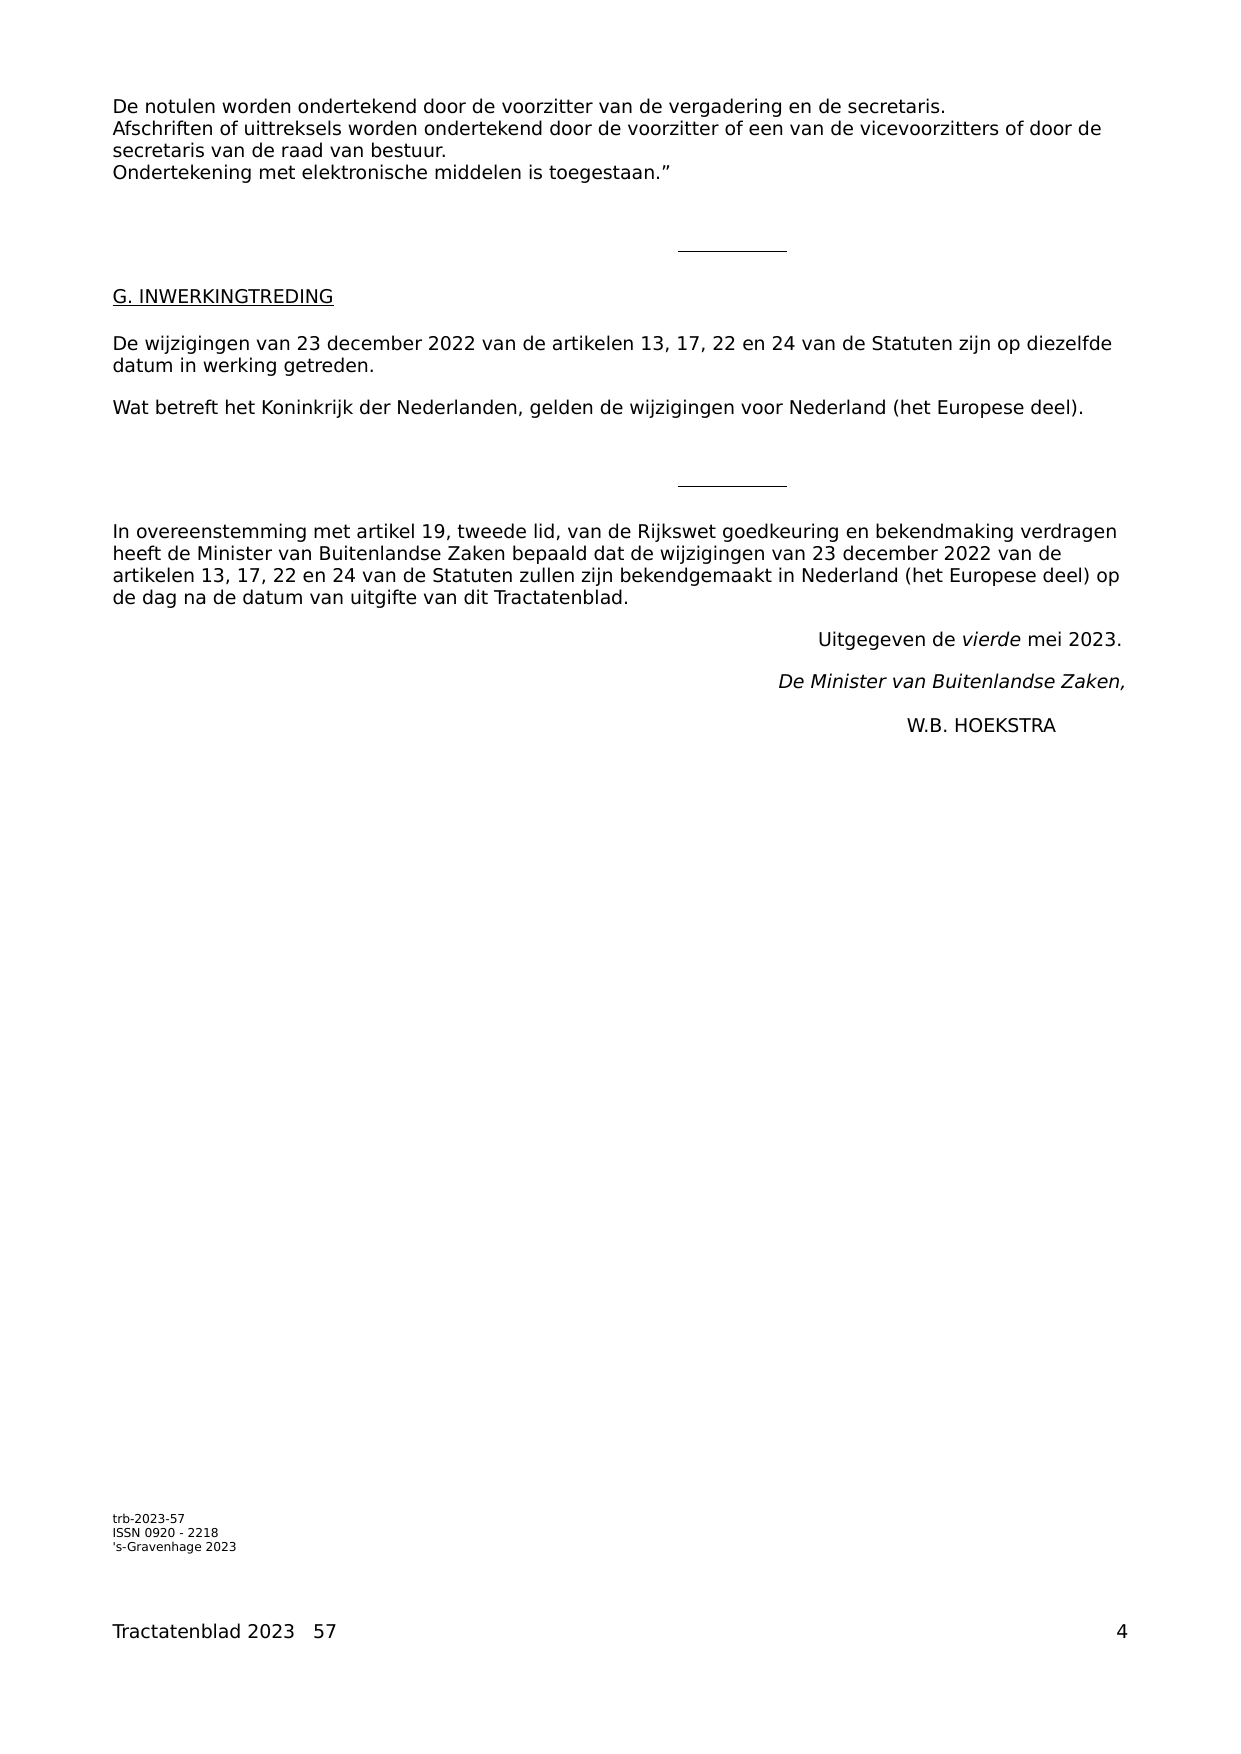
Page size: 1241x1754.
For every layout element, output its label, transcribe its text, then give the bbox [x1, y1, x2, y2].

text In overeenstemming met artikel 19, tweede lid, van de Rijkswet goedkeuring en bekendmaking verdragen heeft de Minister van Buitenlandse Zaken bepaald dat de wijzigingen van 23 december 2022 van de artikelen 13, 17, 22 en 24 van de Statuten zullen zijn bekendgemaakt in Nederland (het Europese deel) op de dag na de datum van uitgifte van dit Tractatenblad. [112, 521, 1128, 609]
text Wat betreft het Koninkrijk der Nederlanden, gelden de wijzigingen voor Nederland (het Europese deel). [112, 397, 1128, 419]
subtitle G. INWERKINGTREDING [112, 286, 1128, 308]
text Afschriften of uittreksels worden ondertekend door de voorzitter of een van de vicevoorzitters of door de secretaris van de raad van bestuur. [112, 118, 1128, 162]
text De wijzigingen van 23 december 2022 van de artikelen 13, 17, 22 en 24 van de Statuten zijn op diezelfde datum in werking getreden. [112, 333, 1128, 377]
text Uitgegeven de vierde mei 2023. [112, 629, 1128, 651]
text De Minister van Buitenlandse Zaken, W.B. HOEKSTRA [112, 671, 1128, 737]
text ISSN 0920 - 2218 [112, 1526, 346, 1540]
text 's-Gravenhage 2023 [112, 1540, 346, 1554]
text Ondertekening met elektronische middelen is toegestaan.” [112, 162, 1128, 184]
text De notulen worden ondertekend door de voorzitter van de vergadering en de secretaris. [112, 96, 1128, 118]
text trb-2023-57 [112, 1512, 346, 1526]
